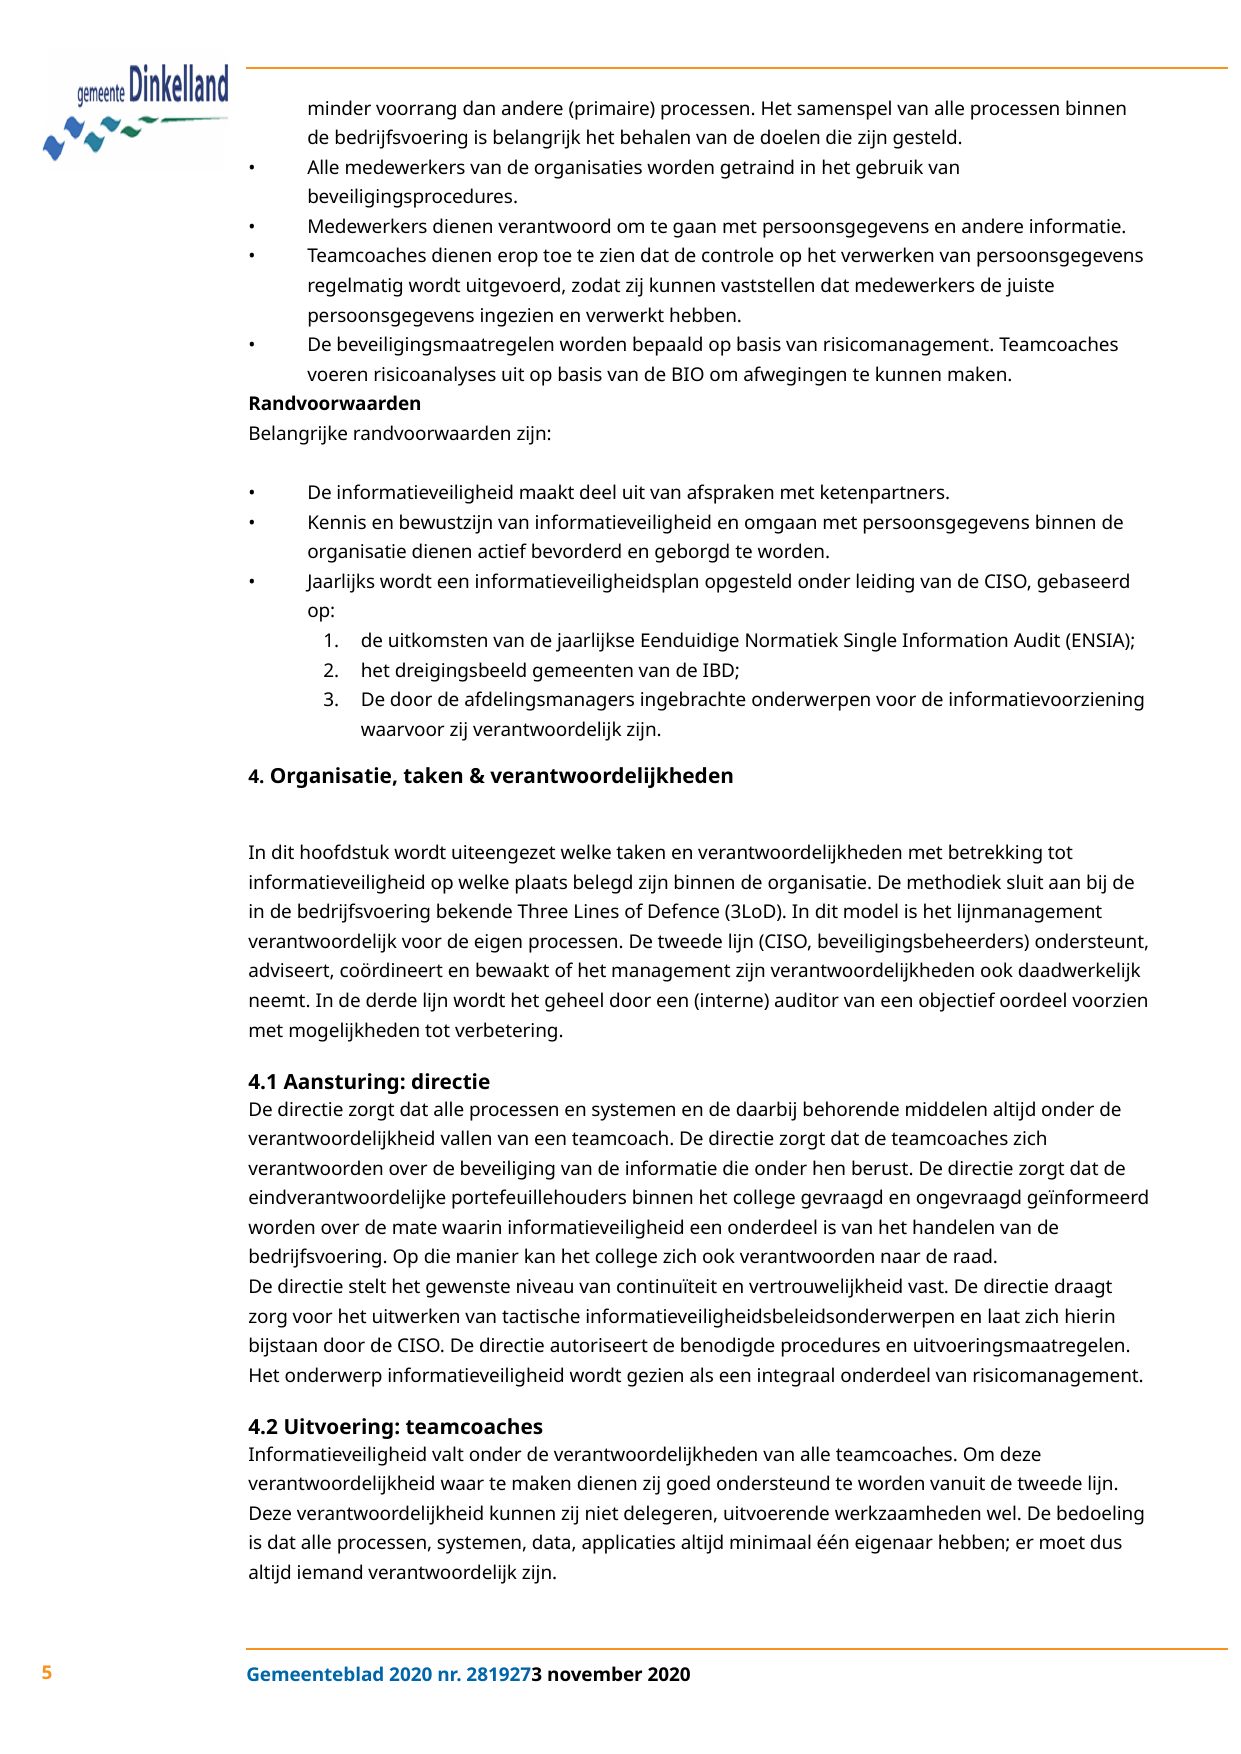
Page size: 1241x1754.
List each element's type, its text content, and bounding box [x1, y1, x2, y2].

picture [41, 47, 231, 172]
list Medewerkers dienen verantwoord om te gaan met persoonsgegevens en andere informatie. [248, 213, 1152, 239]
list minder voorrang dan andere (primaire) processen. Het samenspel van alle processen binnen de bedrijfsvoering is belangrijk het behalen van de doelen die zijn gesteld. [248, 95, 1152, 150]
list De beveiligingsmaatregelen worden bepaald op basis van risicomanagement. Teamcoaches voeren risicoanalyses uit op basis van de BIO om afwegingen te kunnen maken. [248, 331, 1152, 387]
list Alle medewerkers van de organisaties worden getraind in het gebruik van beveiligingsprocedures. [248, 154, 1152, 209]
text 4. Organisatie, taken & verantwoordelijkheden [248, 762, 1152, 790]
text 4.1 Aansturing: directie [248, 1067, 1152, 1096]
list De door de afdelingsmanagers ingebrachte onderwerpen voor de informatievoorziening waarvoor zij verantwoordelijk zijn. [323, 686, 1152, 742]
list de uitkomsten van de jaarlijkse Eenduidige Normatiek Single Information Audit (ENSIA); [323, 627, 1152, 653]
text De directie stelt het gewenste niveau van continuïteit en vertrouwelijkheid vast. De directie draagt zorg voor het uitwerken van tactische informatieveiligheidsbeleidsonderwerpen en laat zich hierin bijstaan door de CISO. De directie autoriseert de benodigde procedures en uitvoeringsmaatregelen. Het onderwerp informatieveiligheid wordt gezien als een integraal onderdeel van risicomanagement. [248, 1273, 1152, 1388]
text Randvoorwaarden [248, 391, 1152, 416]
text De directie zorgt dat alle processen en systemen en de daarbij behorende middelen altijd onder de verantwoordelijkheid vallen van een teamcoach. De directie zorgt dat de teamcoaches zich verantwoorden over de beveiliging van de informatie die onder hen berust. De directie zorgt dat de eindverantwoordelijke portefeuillehouders binnen het college gevraagd en ongevraagd geïnformeerd worden over de mate waarin informatieveiligheid een onderdeel is van het handelen van de bedrijfsvoering. Op die manier kan het college zich ook verantwoorden naar de raad. [248, 1096, 1152, 1269]
text Informatieveiligheid valt onder de verantwoordelijkheden van alle teamcoaches. Om deze verantwoordelijkheid waar te maken dienen zij goed ondersteund te worden vanuit de tweede lijn. Deze verantwoordelijkheid kunnen zij niet delegeren, uitvoerende werkzaamheden wel. De bedoeling is dat alle processen, systemen, data, applicaties altijd minimaal één eigenaar hebben; er moet dus altijd iemand verantwoordelijk zijn. [248, 1441, 1152, 1585]
text 4.2 Uitvoering: teamcoaches [248, 1412, 1152, 1441]
list De informatieveiligheid maakt deel uit van afspraken met ketenpartners. [248, 479, 1152, 505]
list het dreigingsbeeld gemeenten van de IBD; [323, 657, 1152, 683]
text Belangrijke randvoorwaarden zijn: [248, 420, 1152, 446]
text In dit hoofdstuk wordt uiteengezet welke taken en verantwoordelijkheden met betrekking tot informatieveiligheid op welke plaats belegd zijn binnen de organisatie. De methodiek sluit aan bij de in de bedrijfsvoering bekende Three Lines of Defence (3LoD). In dit model is het lijnmanagement verantwoordelijk voor de eigen processen. De tweede lijn (CISO, beveiligingsbeheerders) ondersteunt, adviseert, coördineert en bewaakt of het management zijn verantwoordelijkheden ook daadwerkelijk neemt. In de derde lijn wordt het geheel door een (interne) auditor van een objectief oordeel voorzien met mogelijkheden tot verbetering. [248, 839, 1152, 1043]
list Teamcoaches dienen erop toe te zien dat de controle op het verwerken van persoonsgegevens regelmatig wordt uitgevoerd, zodat zij kunnen vaststellen dat medewerkers de juiste persoonsgegevens ingezien en verwerkt hebben. [248, 243, 1152, 328]
list Jaarlijks wordt een informatieveiligheidsplan opgesteld onder leiding van de CISO, gebaseerd op: [248, 568, 1152, 623]
list Kennis en bewustzijn van informatieveiligheid en omgaan met persoonsgegevens binnen de organisatie dienen actief bevorderd en geborgd te worden. [248, 509, 1152, 564]
